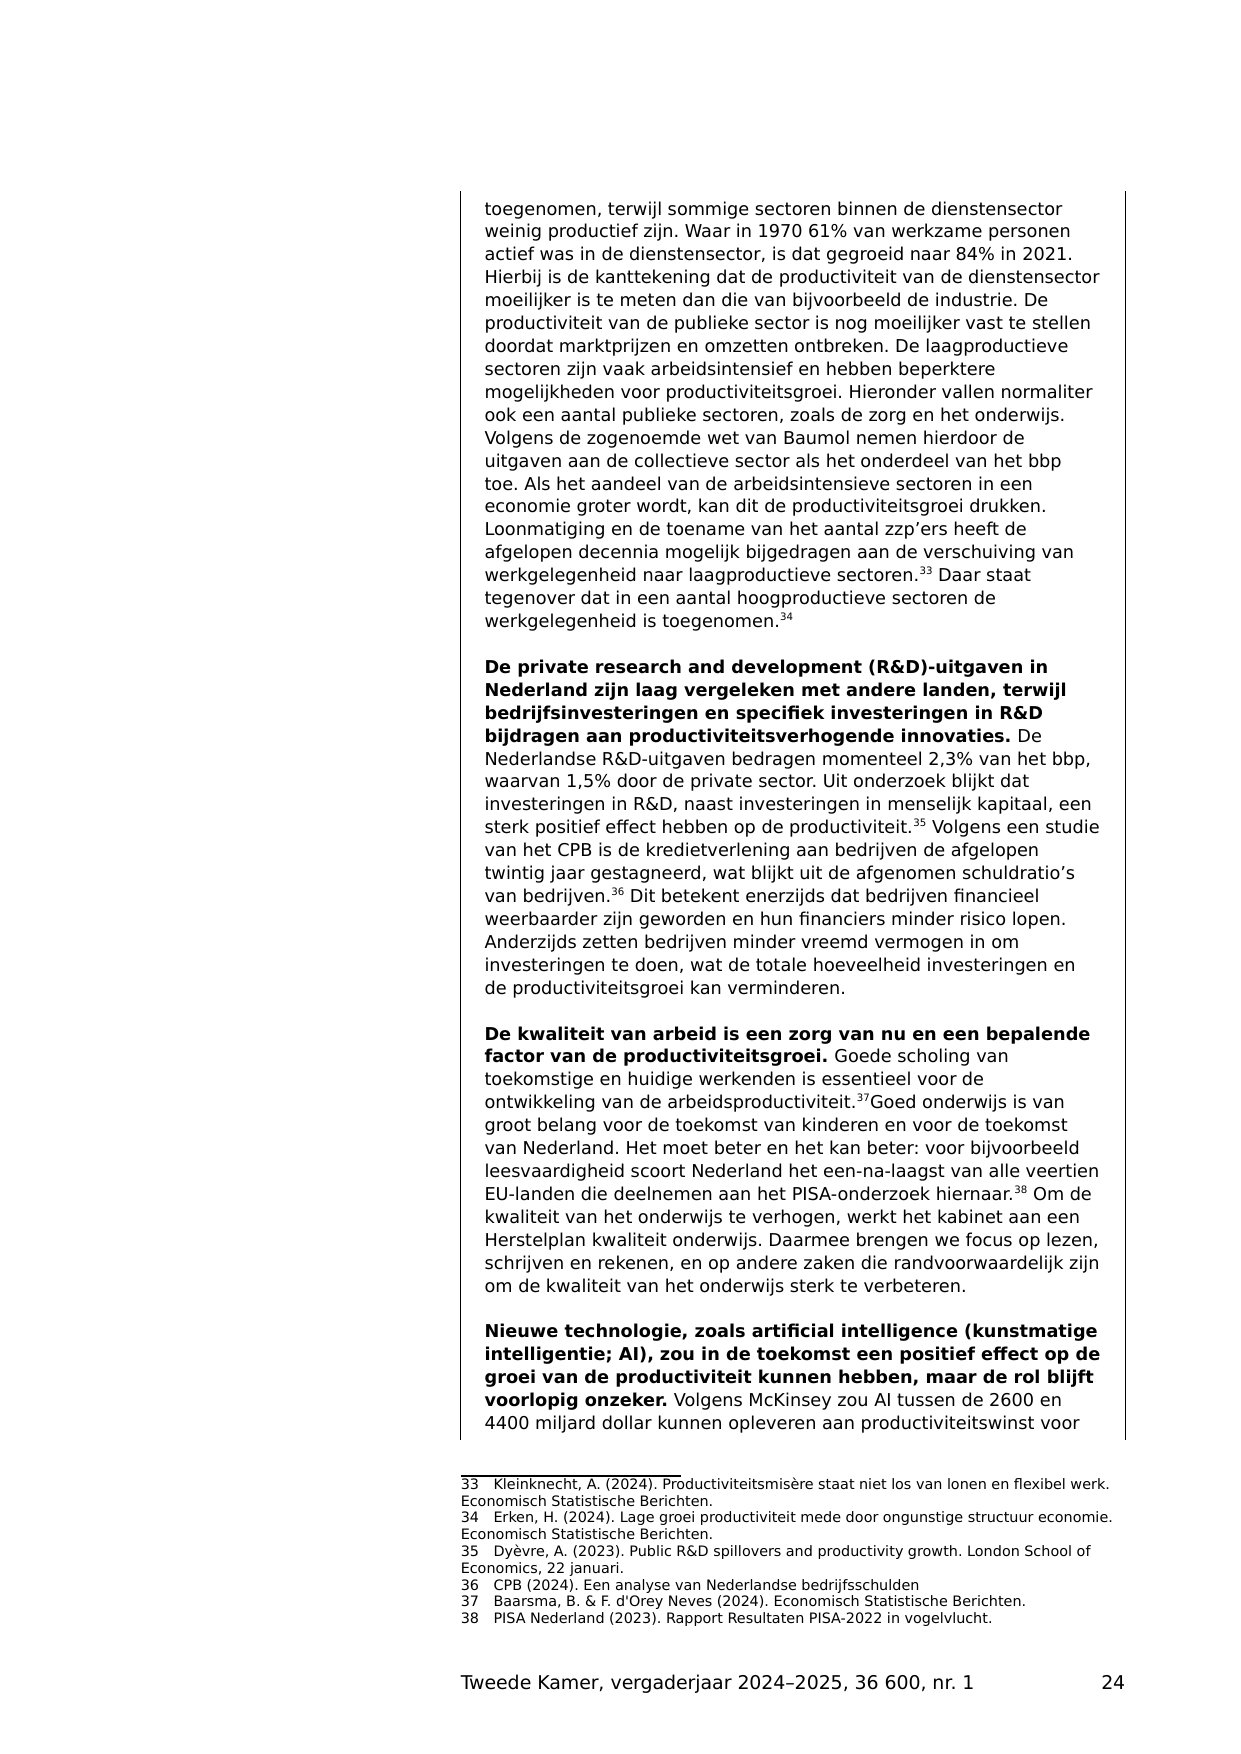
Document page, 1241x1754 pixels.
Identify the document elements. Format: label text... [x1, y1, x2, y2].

table_header toegenomen, terwijl sommige sectoren binnen de dienstensector weinig productief zijn. Waar in 1970 61% van werkzame personen actief was in de dienstensector, is dat gegroeid naar 84% in 2021. Hierbij is de kanttekening dat de productiviteit van de dienstensector moeilijker is te meten dan die van bijvoorbeeld de industrie. De productiviteit van de publieke sector is nog moeilijker vast te stellen doordat marktprijzen en omzetten ontbreken. De laagproductieve sectoren zijn vaak arbeidsintensief en hebben beperktere mogelijkheden voor productiviteitsgroei. Hieronder vallen normaliter ook een aantal publieke sectoren, zoals de zorg en het onderwijs. Volgens de zogenoemde wet van Baumol nemen hierdoor de uitgaven aan de collectieve sector als het onderdeel van het bbp toe. Als het aandeel van de arbeidsintensieve sectoren in een economie groter wordt, kan dit de productiviteitsgroei drukken. Loonmatiging en de toename van het aantal zzp’ers heeft de afgelopen decennia mogelijk bijgedragen aan de verschuiving van werkgelegenheid naar laagproductieve sectoren. Daar staat tegenover dat in een aantal hoogproductieve sectoren de werkgelegenheid is toegenomen. De private research and development (R&D)-uitgaven in Nederland zijn laag vergeleken met andere landen, terwijl bedrijfsinvesteringen en specifiek investeringen in R&D bijdragen aan productiviteitsverhogende innovaties. De Nederlandse R&D-uitgaven bedragen momenteel 2,3% van het bbp, waarvan 1,5% door de private sector. Uit onderzoek blijkt dat investeringen in R&D, naast investeringen in menselijk kapitaal, een sterk positief effect hebben op de productiviteit. Volgens een studie van het CPB is de kredietverlening aan bedrijven de afgelopen twintig jaar gestagneerd, wat blijkt uit de afgenomen schuldratio’s van bedrijven. Dit betekent enerzijds dat bedrijven financieel weerbaarder zijn geworden en hun financiers minder risico lopen. Anderzijds zetten bedrijven minder vreemd vermogen in om investeringen te doen, wat de totale hoeveelheid investeringen en de productiviteitsgroei kan verminderen. De kwaliteit van arbeid is een zorg van nu en een bepalende factor van de productiviteitsgroei. Goede scholing van toekomstige en huidige werkenden is essentieel voor de ontwikkeling van de arbeidsproductiviteit.Goed onderwijs is van groot belang voor de toekomst van kinderen en voor de toekomst van Nederland. Het moet beter en het kan beter: voor bijvoorbeeld leesvaardigheid scoort Nederland het een-na-laagst van alle veertien EU-landen die deelnemen aan het PISA-onderzoek hiernaar. Om de kwaliteit van het onderwijs te verhogen, werkt het kabinet aan een Herstelplan kwaliteit onderwijs. Daarmee brengen we focus op lezen, schrijven en rekenen, en op andere zaken die randvoorwaardelijk zijn om de kwaliteit van het onderwijs sterk te verbeteren. Nieuwe technologie, zoals artificial intelligence (kunstmatige intelligentie; AI), zou in de toekomst een positief effect op de groei van de productiviteit kunnen hebben, maar de rol blijft voorlopig onzeker. Volgens McKinsey zou AI tussen de 2600 en 4400 miljard dollar kunnen opleveren aan productiviteitswinst voor [461, 191, 1125, 1440]
